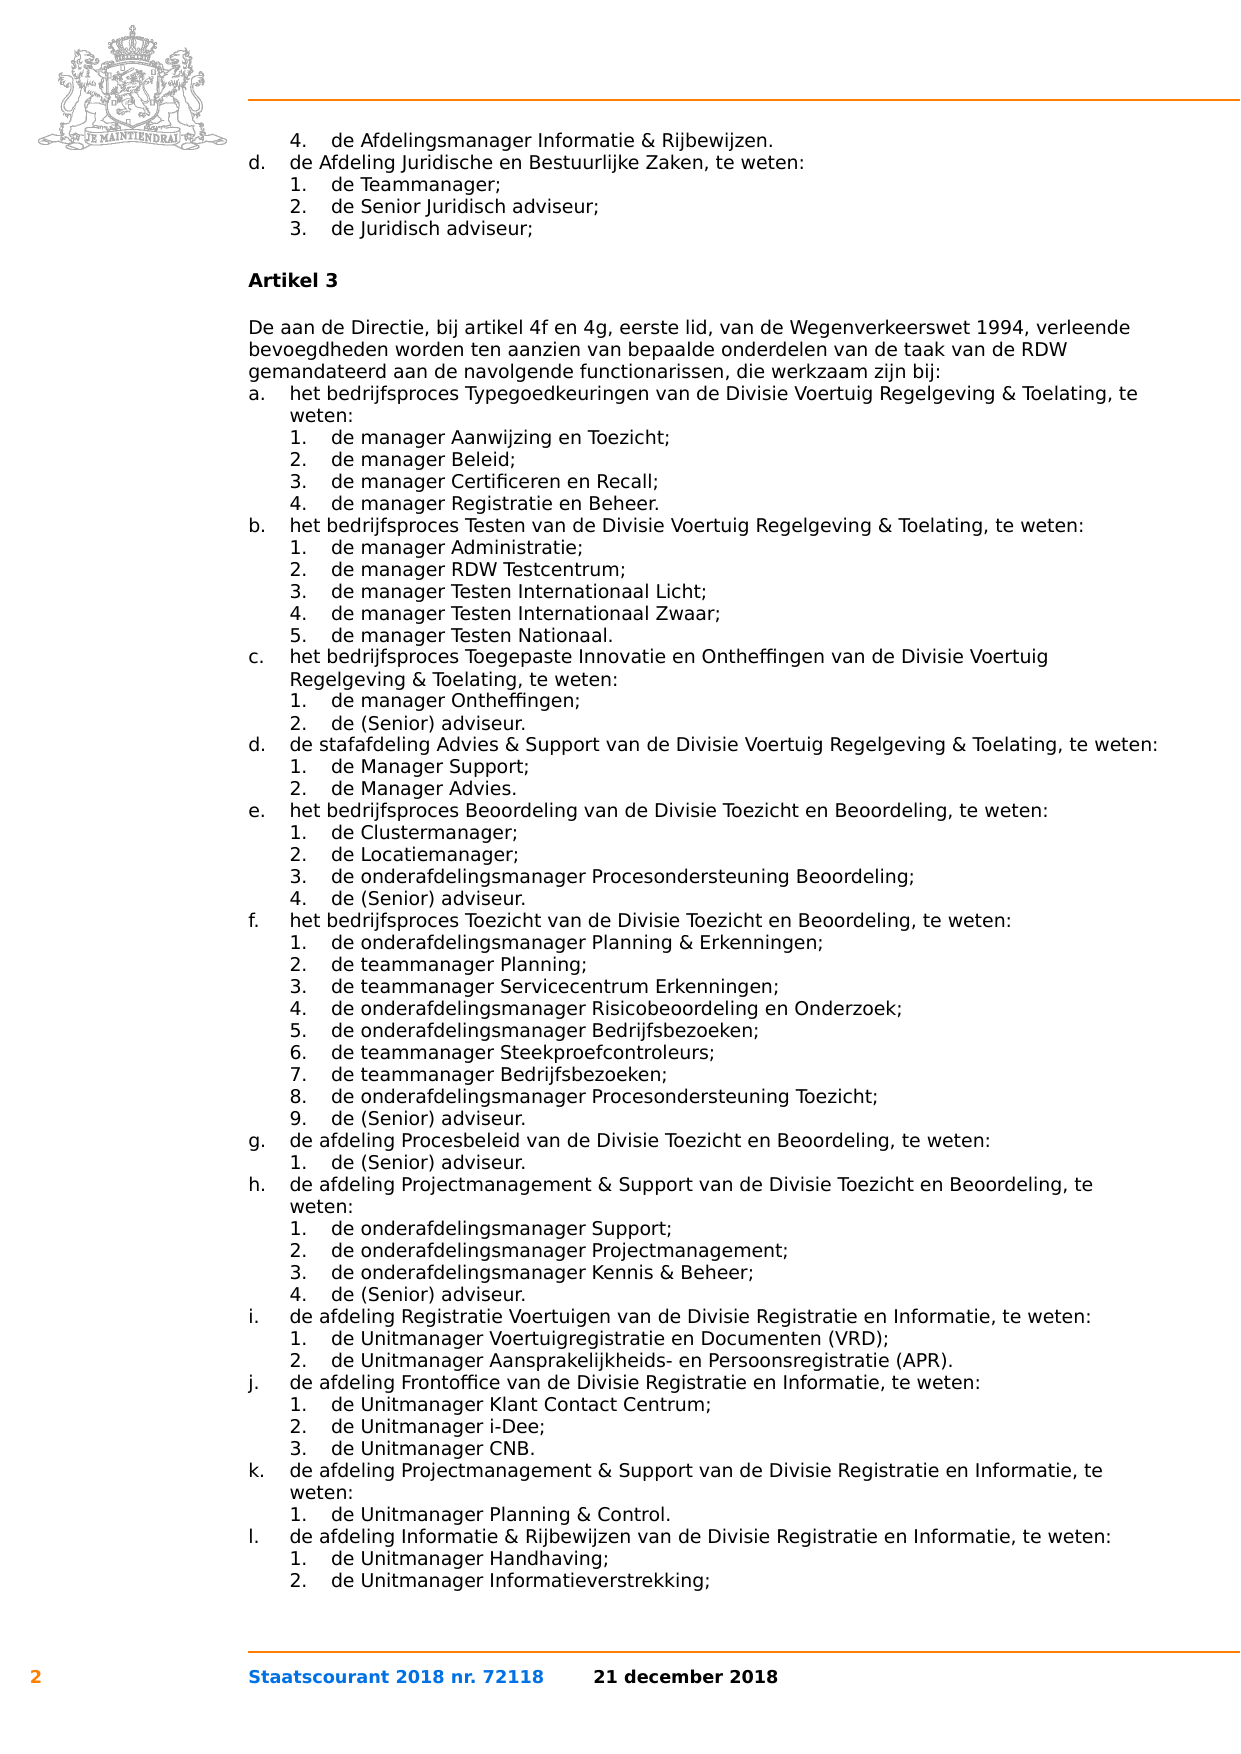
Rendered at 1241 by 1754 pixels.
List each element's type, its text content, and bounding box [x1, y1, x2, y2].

text h. de afdeling Projectmanagement & Support van de Divisie Toezicht en Beoordeling, te weten: [248, 1174, 1163, 1218]
text 3. de onderafdelingsmanager Kennis & Beheer; [289, 1262, 1163, 1284]
text 3. de teammanager Servicecentrum Erkenningen; [289, 976, 1163, 998]
text a. het bedrijfsproces Typegoedkeuringen van de Divisie Voertuig Regelgeving & Toelating, te weten: [248, 383, 1163, 427]
text 2. de onderafdelingsmanager Projectmanagement; [289, 1240, 1163, 1262]
text 4. de manager Registratie en Beheer. [289, 493, 1163, 514]
text k. de afdeling Projectmanagement & Support van de Divisie Registratie en Informatie, te weten: [248, 1460, 1163, 1504]
text c. het bedrijfsproces Toegepaste Innovatie en Ontheffingen van de Divisie Voertuig Regelgeving & Toelating, te weten: [248, 646, 1163, 690]
text b. het bedrijfsproces Testen van de Divisie Voertuig Regelgeving & Toelating, te weten: [248, 514, 1163, 537]
text 1. de Unitmanager Handhaving; [289, 1548, 1163, 1569]
text 1. de Clustermanager; [289, 822, 1163, 844]
text d. de stafafdeling Advies & Support van de Divisie Voertuig Regelgeving & Toelating, te weten: [248, 734, 1163, 756]
text 1. de Unitmanager Klant Contact Centrum; [289, 1394, 1163, 1416]
text 1. de Unitmanager Voertuigregistratie en Documenten (VRD); [289, 1328, 1163, 1350]
text i. de afdeling Registratie Voertuigen van de Divisie Registratie en Informatie, te weten: [248, 1306, 1163, 1328]
text 1. de Manager Support; [289, 756, 1163, 778]
text 4. de onderafdelingsmanager Risicobeoordeling en Onderzoek; [289, 998, 1163, 1020]
text 6. de teammanager Steekproefcontroleurs; [289, 1042, 1163, 1064]
text 3. de manager Testen Internationaal Licht; [289, 581, 1163, 602]
text 5. de onderafdelingsmanager Bedrijfsbezoeken; [289, 1020, 1163, 1042]
picture [38, 25, 227, 150]
text d. de Afdeling Juridische en Bestuurlijke Zaken, te weten: [248, 152, 1163, 174]
subtitle Artikel 3 [248, 270, 1163, 292]
text 1. de (Senior) adviseur. [289, 1152, 1163, 1174]
text 2. de Unitmanager i-Dee; [289, 1416, 1163, 1438]
text 1. de Unitmanager Planning & Control. [289, 1504, 1163, 1526]
text 2. de Unitmanager Aansprakelijkheids- en Persoonsregistratie (APR). [289, 1350, 1163, 1372]
text j. de afdeling Frontoffice van de Divisie Registratie en Informatie, te weten: [248, 1372, 1163, 1394]
text 1. de manager Aanwijzing en Toezicht; [289, 427, 1163, 449]
text e. het bedrijfsproces Beoordeling van de Divisie Toezicht en Beoordeling, te weten: [248, 800, 1163, 822]
text g. de afdeling Procesbeleid van de Divisie Toezicht en Beoordeling, te weten: [248, 1130, 1163, 1152]
text 3. de onderafdelingsmanager Procesondersteuning Beoordeling; [289, 866, 1163, 888]
text 5. de manager Testen Nationaal. [289, 624, 1163, 646]
text f. het bedrijfsproces Toezicht van de Divisie Toezicht en Beoordeling, te weten: [248, 910, 1163, 932]
text 1. de Teammanager; [289, 174, 1163, 196]
text 3. de manager Certificeren en Recall; [289, 471, 1163, 493]
text 2. de teammanager Planning; [289, 954, 1163, 976]
text 4. de Afdelingsmanager Informatie & Rijbewijzen. [289, 130, 1163, 152]
text 8. de onderafdelingsmanager Procesondersteuning Toezicht; [289, 1086, 1163, 1108]
text 1. de onderafdelingsmanager Planning & Erkenningen; [289, 932, 1163, 954]
text 4. de (Senior) adviseur. [289, 888, 1163, 910]
text 2. de manager RDW Testcentrum; [289, 558, 1163, 581]
text 9. de (Senior) adviseur. [289, 1108, 1163, 1130]
text 2. de (Senior) adviseur. [289, 712, 1163, 734]
text 4. de manager Testen Internationaal Zwaar; [289, 602, 1163, 624]
text 4. de (Senior) adviseur. [289, 1284, 1163, 1306]
text 1. de onderafdelingsmanager Support; [289, 1218, 1163, 1240]
text De aan de Directie, bij artikel 4f en 4g, eerste lid, van de Wegenverkeerswet 1994, verleende bevoegdheden worden ten aanzien van bepaalde onderdelen van de taak van de RDW gemandateerd aan de navolgende functionarissen, die werkzaam zijn bij: [248, 317, 1163, 383]
text 2. de manager Beleid; [289, 449, 1163, 471]
text 7. de teammanager Bedrijfsbezoeken; [289, 1064, 1163, 1086]
text 1. de manager Administratie; [289, 537, 1163, 558]
text 2. de Manager Advies. [289, 778, 1163, 800]
text 3. de Juridisch adviseur; [289, 218, 1163, 240]
text 2. de Locatiemanager; [289, 844, 1163, 866]
text 1. de manager Ontheffingen; [289, 690, 1163, 712]
text 2. de Senior Juridisch adviseur; [289, 196, 1163, 218]
text 3. de Unitmanager CNB. [289, 1438, 1163, 1460]
text l. de afdeling Informatie & Rijbewijzen van de Divisie Registratie en Informatie, te weten: [248, 1526, 1163, 1548]
text 2. de Unitmanager Informatieverstrekking; [289, 1569, 1163, 1592]
